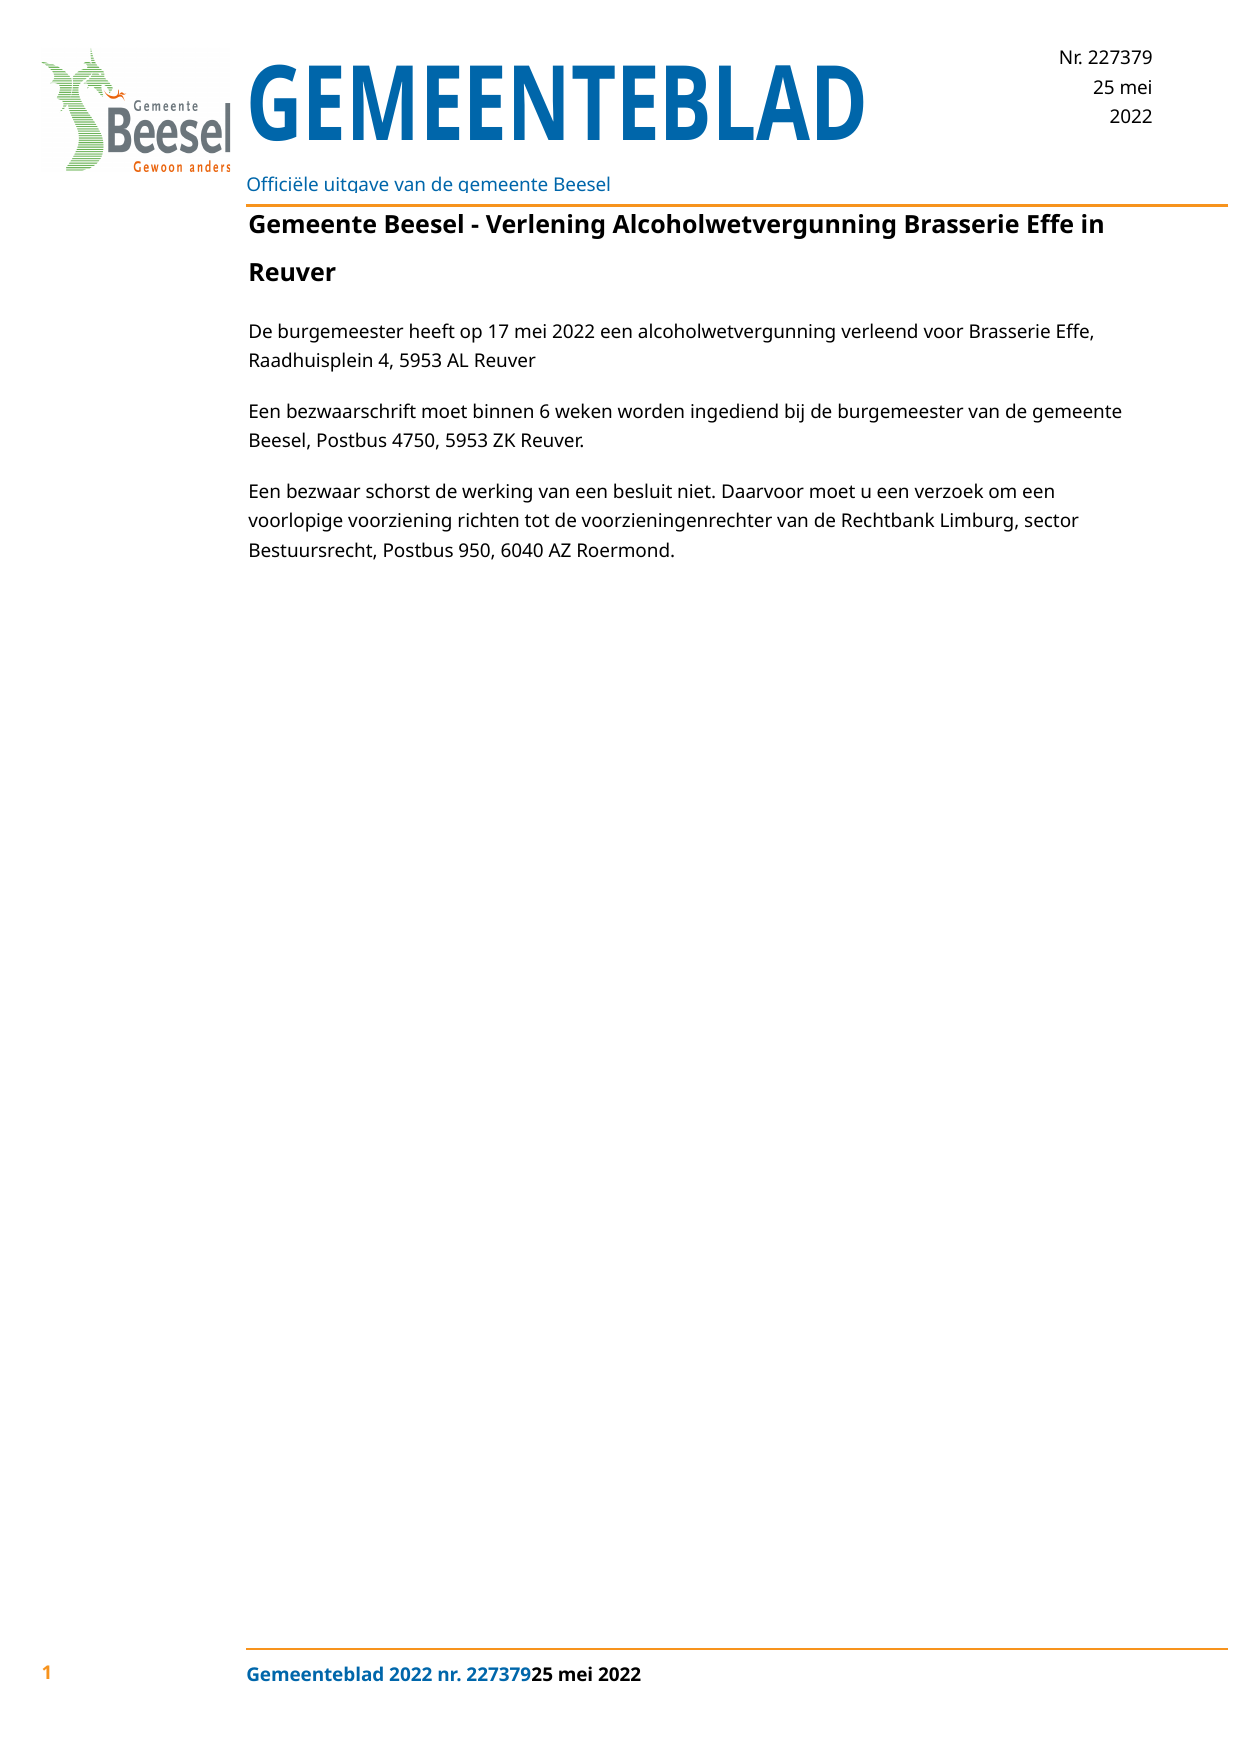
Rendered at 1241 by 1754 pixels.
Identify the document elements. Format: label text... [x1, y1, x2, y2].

picture [41, 47, 231, 172]
text Gemeente Beesel - Verlening Alcoholwetvergunning Brasserie Effe in Reuver [248, 207, 1152, 288]
text Een bezwaarschrift moet binnen 6 weken worden ingediend bij de burgemeester van de gemeente Beesel, Postbus 4750, 5953 ZK Reuver. [248, 398, 1152, 453]
text Een bezwaar schorst de werking van een besluit niet. Daarvoor moet u een verzoek om een voorlopige voorziening richten tot de voorzieningenrechter van de Rechtbank Limburg, sector Bestuursrecht, Postbus 950, 6040 AZ Roermond. [248, 478, 1152, 563]
text De burgemeester heeft op 17 mei 2022 een alcoholwetvergunning verleend voor Brasserie Effe, Raadhuisplein 4, 5953 AL Reuver [248, 318, 1152, 373]
